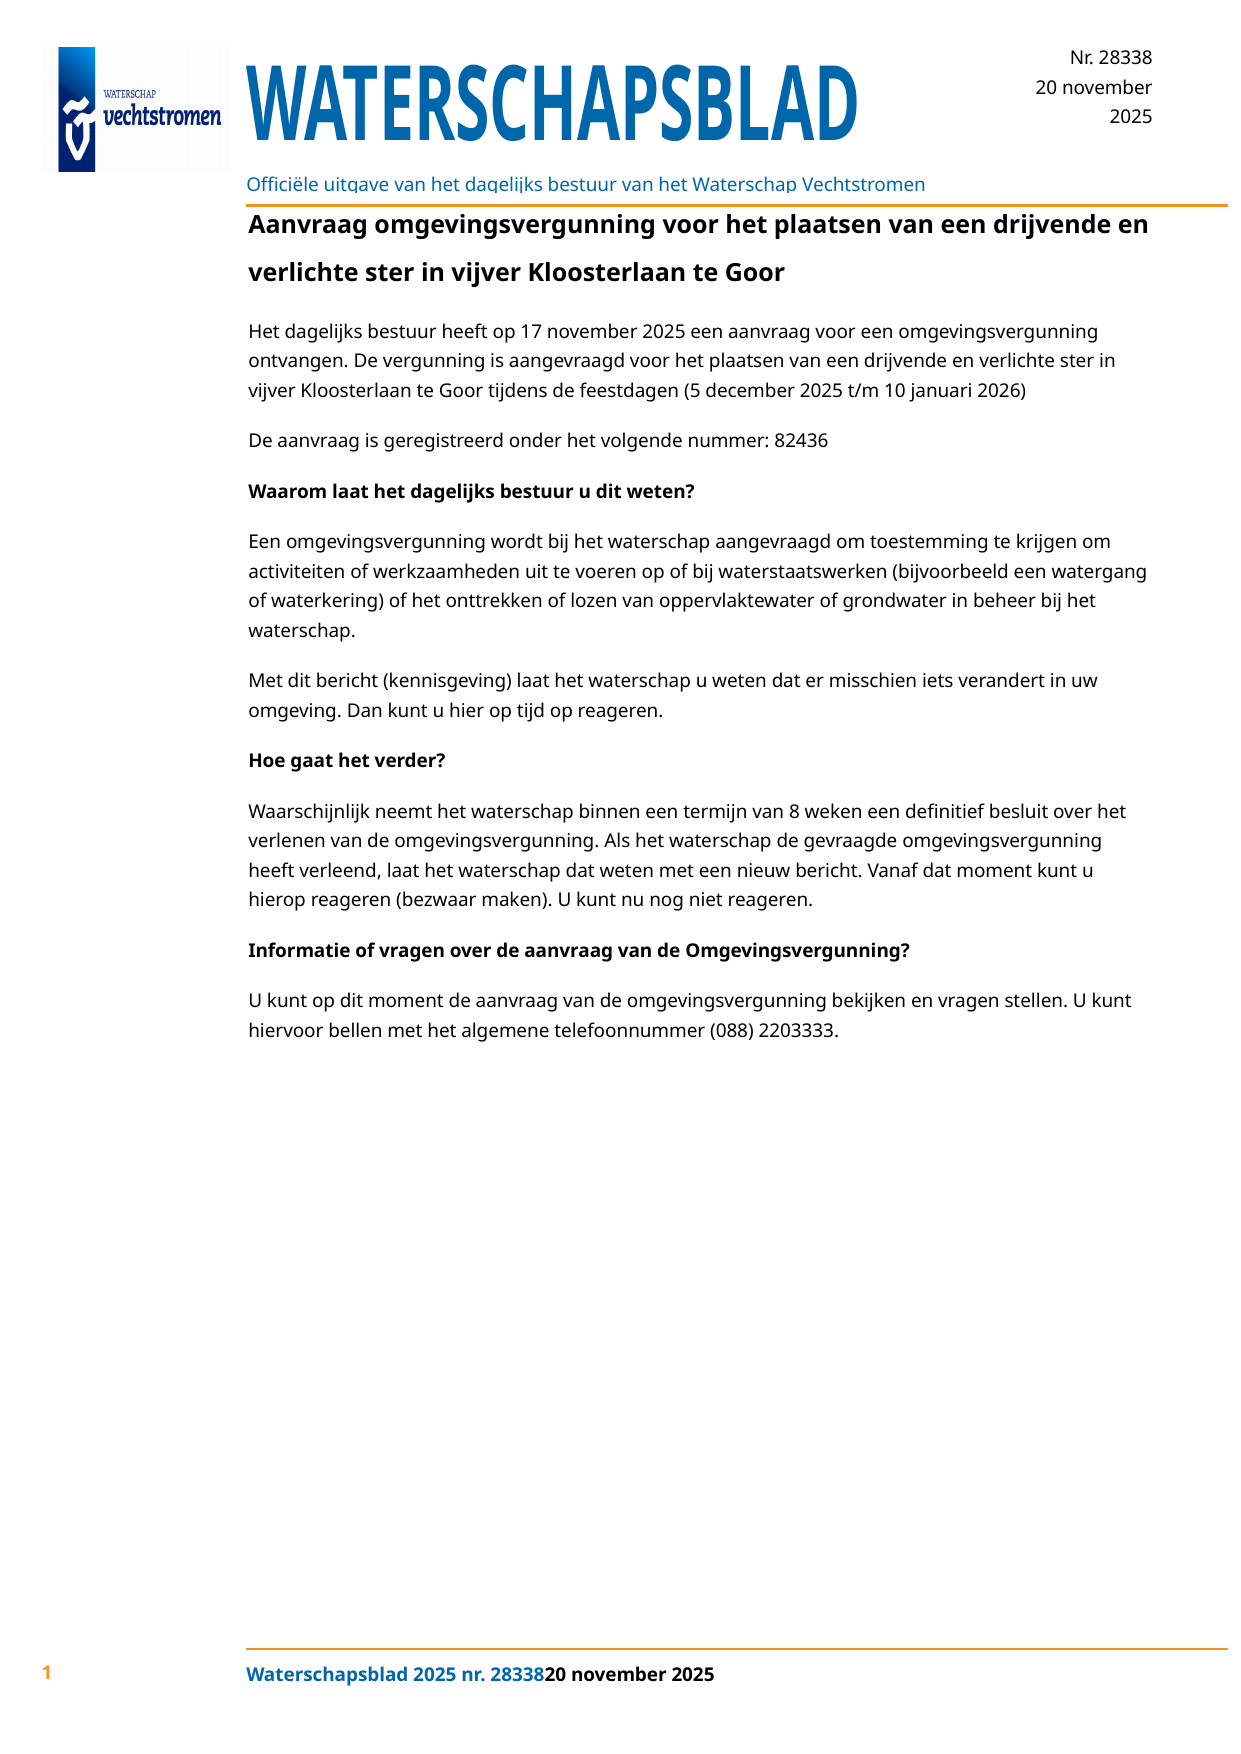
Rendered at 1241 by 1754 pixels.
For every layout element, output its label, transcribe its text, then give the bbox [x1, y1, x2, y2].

text Een omgevingsvergunning wordt bij het waterschap aangevraagd om toestemming te krijgen om activiteiten of werkzaamheden uit te voeren op of bij waterstaatswerken (bijvoorbeeld een watergang of waterkering) of het onttrekken of lozen van oppervlaktewater of grondwater in beheer bij het waterschap. [248, 528, 1152, 643]
text Hoe gaat het verder? [248, 747, 1152, 773]
text De aanvraag is geregistreerd onder het volgende nummer: 82436 [248, 427, 1152, 453]
text Het dagelijks bestuur heeft op 17 november 2025 een aanvraag voor een omgevingsvergunning ontvangen. De vergunning is aangevraagd voor het plaatsen van een drijvende en verlichte ster in vijver Kloosterlaan te Goor tijdens de feestdagen (5 december 2025 t/m 10 januari 2026) [248, 318, 1152, 403]
picture [41, 47, 231, 172]
text Waarschijnlijk neemt het waterschap binnen een termijn van 8 weken een definitief besluit over het verlenen van de omgevingsvergunning. Als het waterschap de gevraagde omgevingsvergunning heeft verleend, laat het waterschap dat weten met een nieuw bericht. Vanaf dat moment kunt u hierop reageren (bezwaar maken). U kunt nu nog niet reageren. [248, 798, 1152, 912]
text Informatie of vragen over de aanvraag van de Omgevingsvergunning? [248, 937, 1152, 963]
text Aanvraag omgevingsvergunning voor het plaatsen van een drijvende en verlichte ster in vijver Kloosterlaan te Goor [248, 207, 1152, 288]
text Waarom laat het dagelijks bestuur u dit weten? [248, 478, 1152, 504]
text U kunt op dit moment de aanvraag van de omgevingsvergunning bekijken en vragen stellen. U kunt hiervoor bellen met het algemene telefoonnummer (088) 2203333. [248, 987, 1152, 1043]
text Met dit bericht (kennisgeving) laat het waterschap u weten dat er misschien iets verandert in uw omgeving. Dan kunt u hier op tijd op reageren. [248, 667, 1152, 723]
